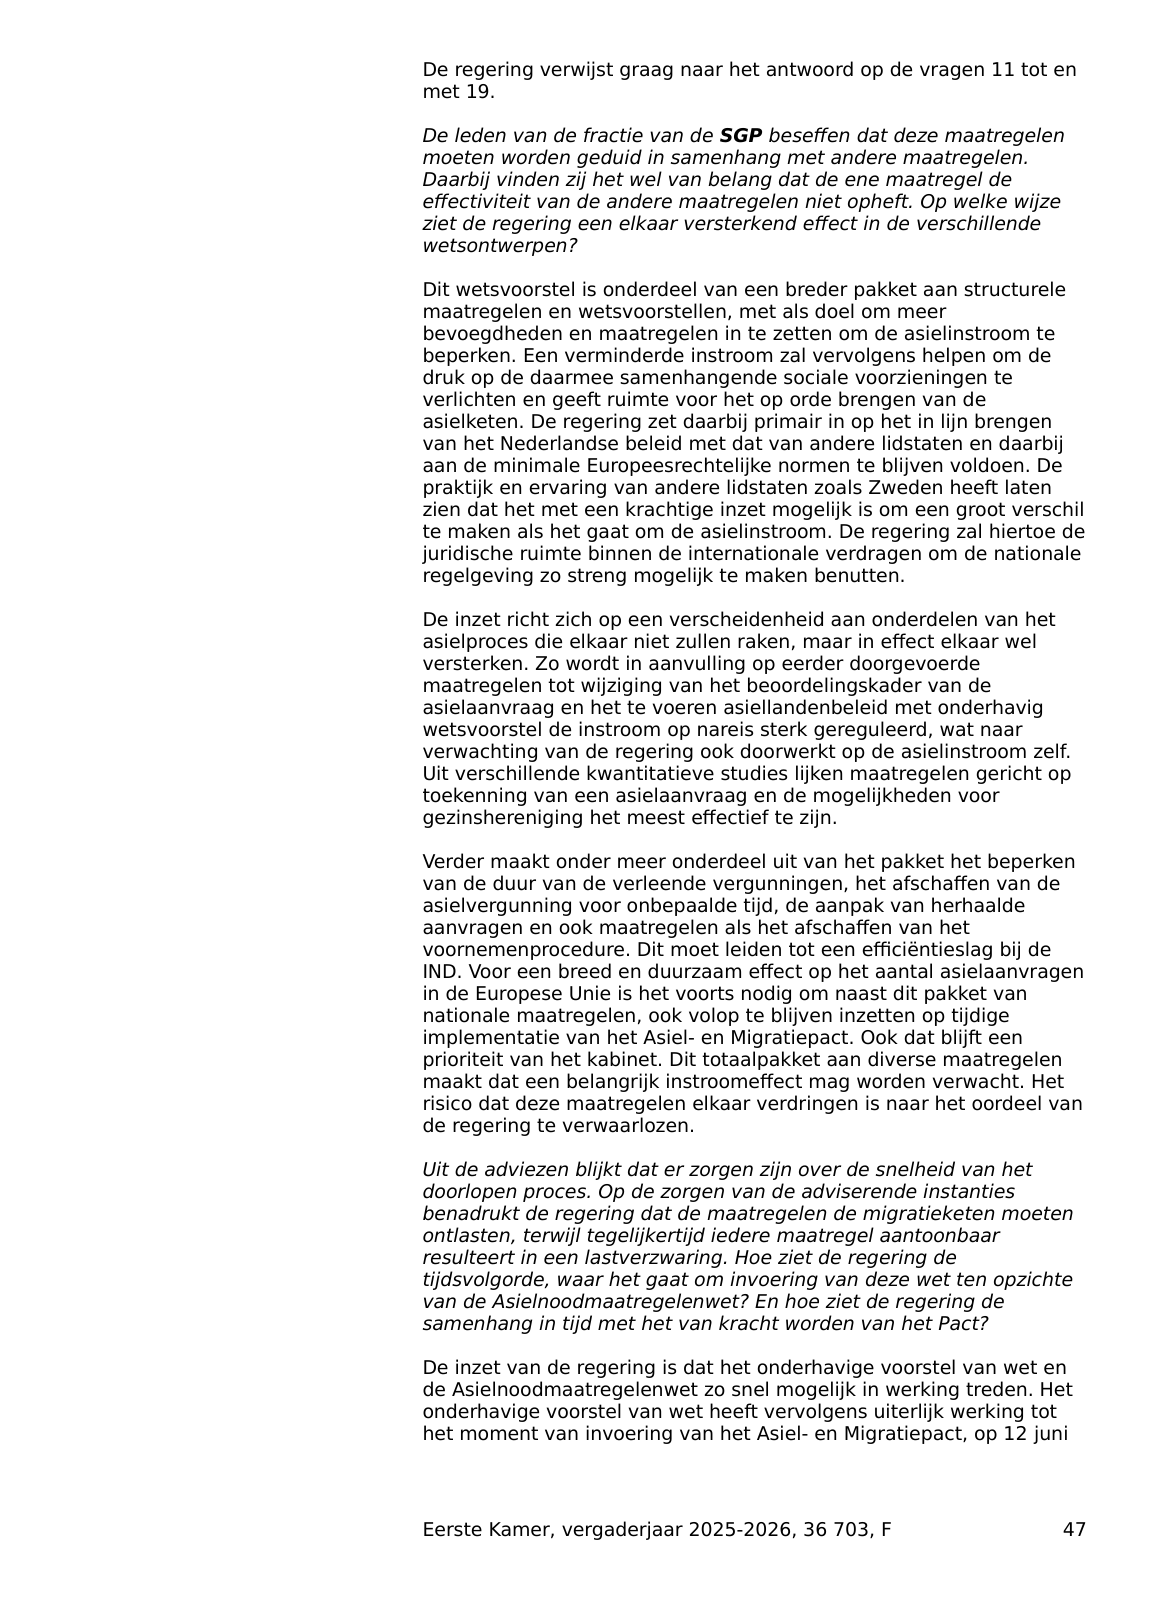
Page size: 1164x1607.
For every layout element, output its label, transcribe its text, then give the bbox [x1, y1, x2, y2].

text De leden van de fractie van de SGP beseffen dat deze maatregelen moeten worden geduid in samenhang met andere maatregelen. Daarbij vinden zij het wel van belang dat de ene maatregel de effectiviteit van de andere maatregelen niet opheft. Op welke wijze ziet de regering een elkaar versterkend effect in de verschillende wetsontwerpen? [422, 125, 1087, 257]
text De inzet richt zich op een verscheidenheid aan onderdelen van het asielproces die elkaar niet zullen raken, maar in effect elkaar wel versterken. Zo wordt in aanvulling op eerder doorgevoerde maatregelen tot wijziging van het beoordelingskader van de asielaanvraag en het te voeren asiellandenbeleid met onderhavig wetsvoorstel de instroom op nareis sterk gereguleerd, wat naar verwachting van de regering ook doorwerkt op de asielinstroom zelf. Uit verschillende kwantitatieve studies lijken maatregelen gericht op toekenning van een asielaanvraag en de mogelijkheden voor gezinshereniging het meest effectief te zijn. [422, 609, 1087, 829]
text Verder maakt onder meer onderdeel uit van het pakket het beperken van de duur van de verleende vergunningen, het afschaffen van de asielvergunning voor onbepaalde tijd, de aanpak van herhaalde aanvragen en ook maatregelen als het afschaffen van het voornemenprocedure. Dit moet leiden tot een efficiëntieslag bij de IND. Voor een breed en duurzaam effect op het aantal asielaanvragen in de Europese Unie is het voorts nodig om naast dit pakket van nationale maatregelen, ook volop te blijven inzetten op tijdige implementatie van het Asiel- en Migratiepact. Ook dat blijft een prioriteit van het kabinet. Dit totaalpakket aan diverse maatregelen maakt dat een belangrijk instroomeffect mag worden verwacht. Het risico dat deze maatregelen elkaar verdringen is naar het oordeel van de regering te verwaarlozen. [422, 851, 1087, 1137]
text De inzet van de regering is dat het onderhavige voorstel van wet en de Asielnoodmaatregelenwet zo snel mogelijk in werking treden. Het onderhavige voorstel van wet heeft vervolgens uiterlijk werking tot het moment van invoering van het Asiel- en Migratiepact, op 12 juni [422, 1357, 1087, 1445]
text De regering verwijst graag naar het antwoord op de vragen 11 tot en met 19. [422, 59, 1087, 103]
text Dit wetsvoorstel is onderdeel van een breder pakket aan structurele maatregelen en wetsvoorstellen, met als doel om meer bevoegdheden en maatregelen in te zetten om de asielinstroom te beperken. Een verminderde instroom zal vervolgens helpen om de druk op de daarmee samenhangende sociale voorzieningen te verlichten en geeft ruimte voor het op orde brengen van de asielketen. De regering zet daarbij primair in op het in lijn brengen van het Nederlandse beleid met dat van andere lidstaten en daarbij aan de minimale Europeesrechtelijke normen te blijven voldoen. De praktijk en ervaring van andere lidstaten zoals Zweden heeft laten zien dat het met een krachtige inzet mogelijk is om een groot verschil te maken als het gaat om de asielinstroom. De regering zal hiertoe de juridische ruimte binnen de internationale verdragen om de nationale regelgeving zo streng mogelijk te maken benutten. [422, 279, 1087, 587]
text Uit de adviezen blijkt dat er zorgen zijn over de snelheid van het doorlopen proces. Op de zorgen van de adviserende instanties benadrukt de regering dat de maatregelen de migratieketen moeten ontlasten, terwijl tegelijkertijd iedere maatregel aantoonbaar resulteert in een lastverzwaring. Hoe ziet de regering de tijdsvolgorde, waar het gaat om invoering van deze wet ten opzichte van de Asielnoodmaatregelenwet? En hoe ziet de regering de samenhang in tijd met het van kracht worden van het Pact? [422, 1159, 1087, 1335]
